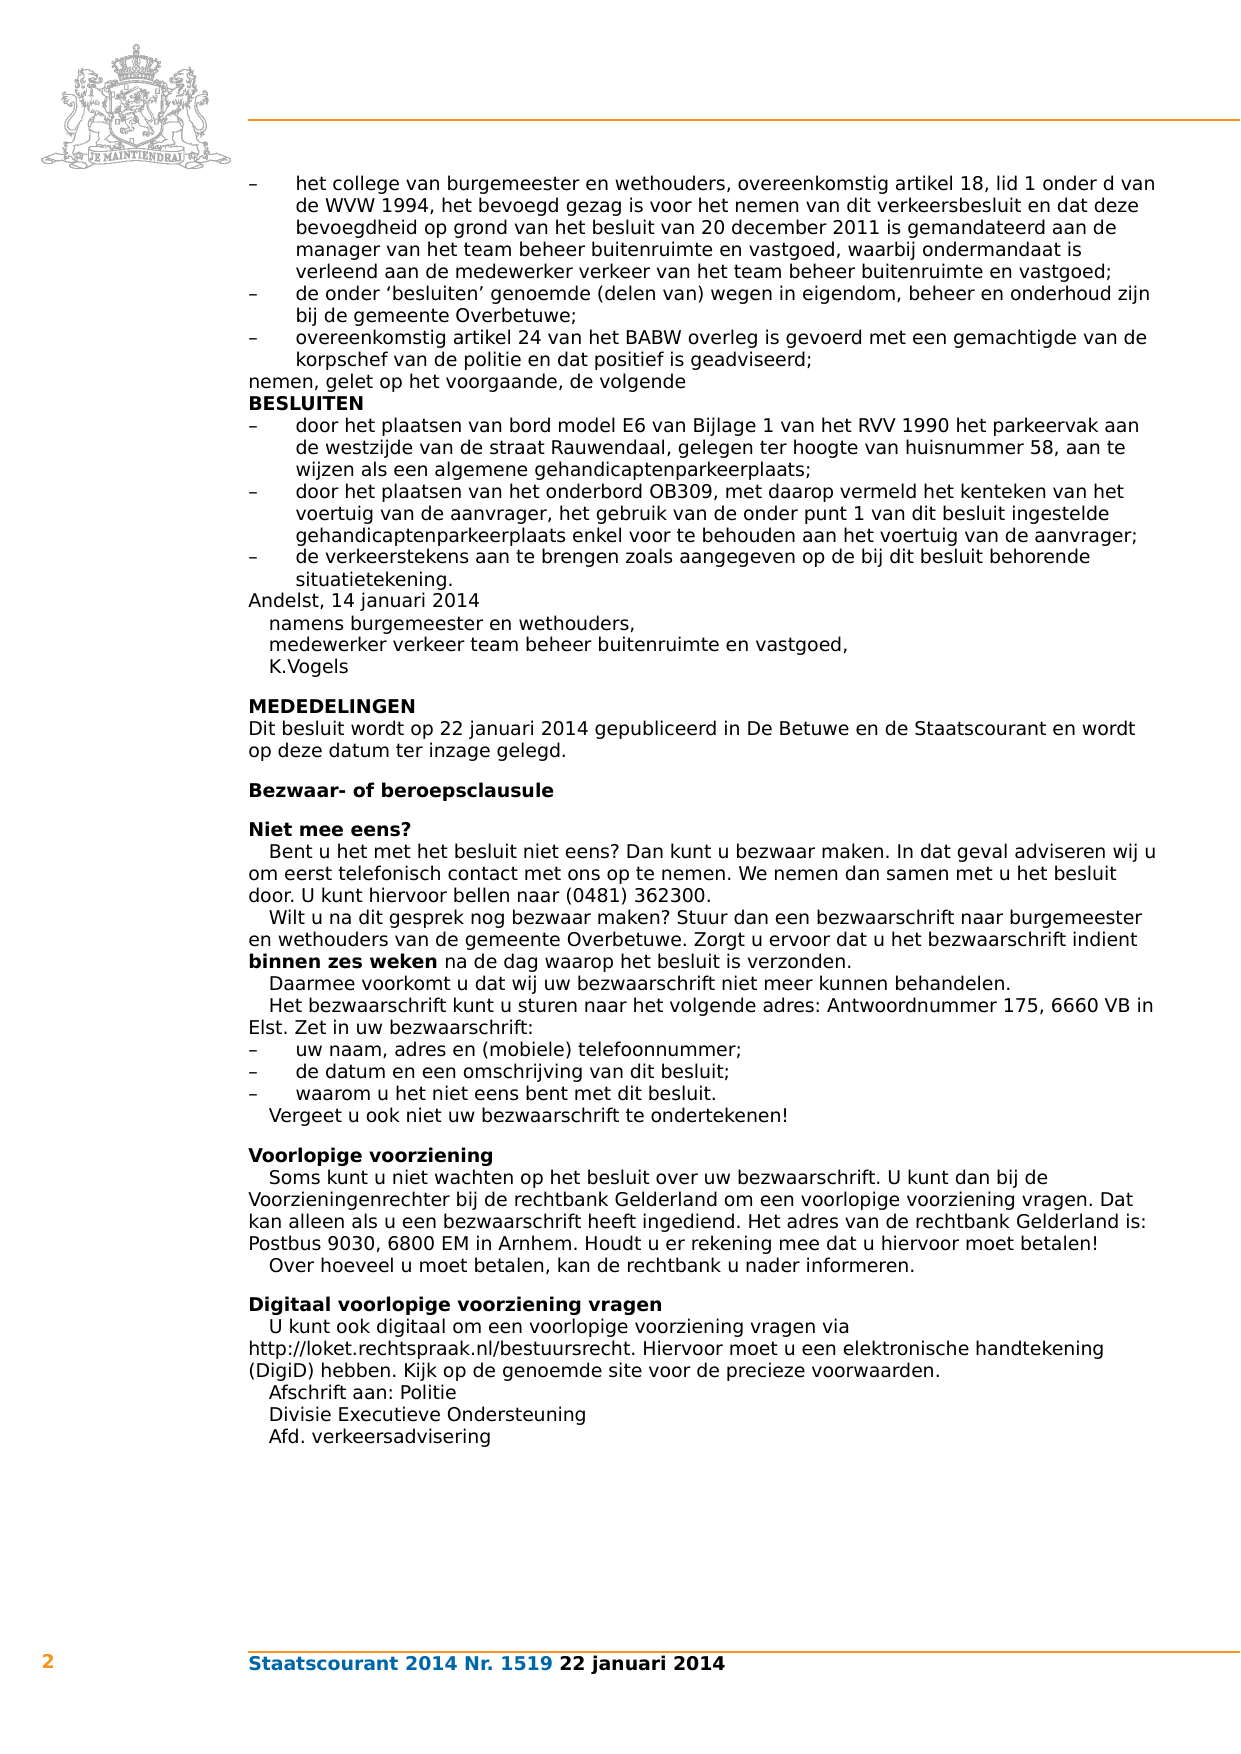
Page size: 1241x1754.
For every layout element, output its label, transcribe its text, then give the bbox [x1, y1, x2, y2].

list de datum en een omschrijving van dit besluit; [248, 1061, 1163, 1083]
text Daarmee voorkomt u dat wij uw bezwaarschrift niet meer kunnen behandelen. [248, 973, 1163, 995]
text Dit besluit wordt op 22 januari 2014 gepubliceerd in De Betuwe en de Staatscourant en wordt op deze datum ter inzage gelegd. [248, 718, 1163, 762]
text BESLUITEN [248, 393, 1163, 414]
text Soms kunt u niet wachten op het besluit over uw bezwaarschrift. U kunt dan bij de Voorzieningenrechter bij de rechtbank Gelderland om een voorlopige voorziening vragen. Dat kan alleen als u een bezwaarschrift heeft ingediend. Het adres van de rechtbank Gelderland is: Postbus 9030, 6800 EM in Arnhem. Houdt u er rekening mee dat u hiervoor moet betalen! [248, 1167, 1163, 1255]
text K.Vogels [248, 656, 1163, 678]
text Afd. verkeersadvisering [248, 1426, 1163, 1448]
text Vergeet u ook niet uw bezwaarschrift te ondertekenen! [248, 1105, 1163, 1127]
text Divisie Executieve Ondersteuning [248, 1404, 1163, 1426]
picture [41, 44, 231, 169]
list door het plaatsen van bord model E6 van Bijlage 1 van het RVV 1990 het parkeervak aan de westzijde van de straat Rauwendaal, gelegen ter hoogte van huisnummer 58, aan te wijzen als een algemene gehandicaptenparkeerplaats; [248, 414, 1163, 481]
list waarom u het niet eens bent met dit besluit. [248, 1083, 1163, 1105]
list de verkeerstekens aan te brengen zoals aangegeven op de bij dit besluit behorende situatietekening. [248, 546, 1163, 590]
subtitle Niet mee eens? [248, 819, 1163, 841]
text Wilt u na dit gesprek nog bezwaar maken? Stuur dan een bezwaarschrift naar burgemeester en wethouders van de gemeente Overbetuwe. Zorgt u ervoor dat u het bezwaarschrift indient binnen zes weken na de dag waarop het besluit is verzonden. [248, 907, 1163, 973]
text medewerker verkeer team beheer buitenruimte en vastgoed, [248, 634, 1163, 656]
text Afschrift aan: Politie [248, 1382, 1163, 1404]
text nemen, gelet op het voorgaande, de volgende [248, 371, 1163, 393]
list overeenkomstig artikel 24 van het BABW overleg is gevoerd met een gemachtigde van de korpschef van de politie en dat positief is geadviseerd; [248, 327, 1163, 371]
text Bent u het met het besluit niet eens? Dan kunt u bezwaar maken. In dat geval adviseren wij u om eerst telefonisch contact met ons op te nemen. We nemen dan samen met u het besluit door. U kunt hiervoor bellen naar (0481) 362300. [248, 841, 1163, 907]
list door het plaatsen van het onderbord OB309, met daarop vermeld het kenteken van het voertuig van de aanvrager, het gebruik van de onder punt 1 van dit besluit ingestelde gehandicaptenparkeerplaats enkel voor te behouden aan het voertuig van de aanvrager; [248, 481, 1163, 546]
text Andelst, 14 januari 2014 [248, 590, 1163, 612]
text Het bezwaarschrift kunt u sturen naar het volgende adres: Antwoordnummer 175, 6660 VB in Elst. Zet in uw bezwaarschrift: [248, 995, 1163, 1039]
subtitle Digitaal voorlopige voorziening vragen [248, 1294, 1163, 1316]
list het college van burgemeester en wethouders, overeenkomstig artikel 18, lid 1 onder d van de WVW 1994, het bevoegd gezag is voor het nemen van dit verkeersbesluit en dat deze bevoegdheid op grond van het besluit van 20 december 2011 is gemandateerd aan de manager van het team beheer buitenruimte en vastgoed, waarbij ondermandaat is verleend aan de medewerker verkeer van het team beheer buitenruimte en vastgoed; [248, 173, 1163, 283]
subtitle Voorlopige voorziening [248, 1145, 1163, 1167]
list de onder ‘besluiten’ genoemde (delen van) wegen in eigendom, beheer en onderhoud zijn bij de gemeente Overbetuwe; [248, 283, 1163, 327]
subtitle MEDEDELINGEN [248, 696, 1163, 718]
text Over hoeveel u moet betalen, kan de rechtbank u nader informeren. [248, 1255, 1163, 1277]
text namens burgemeester en wethouders, [248, 612, 1163, 634]
subtitle Bezwaar- of beroepsclausule [248, 780, 1163, 802]
list uw naam, adres en (mobiele) telefoonnummer; [248, 1039, 1163, 1061]
text U kunt ook digitaal om een voorlopige voorziening vragen via http://loket.rechtspraak.nl/bestuursrecht. Hiervoor moet u een elektronische handtekening (DigiD) hebben. Kijk op de genoemde site voor de precieze voorwaarden. [248, 1316, 1163, 1382]
